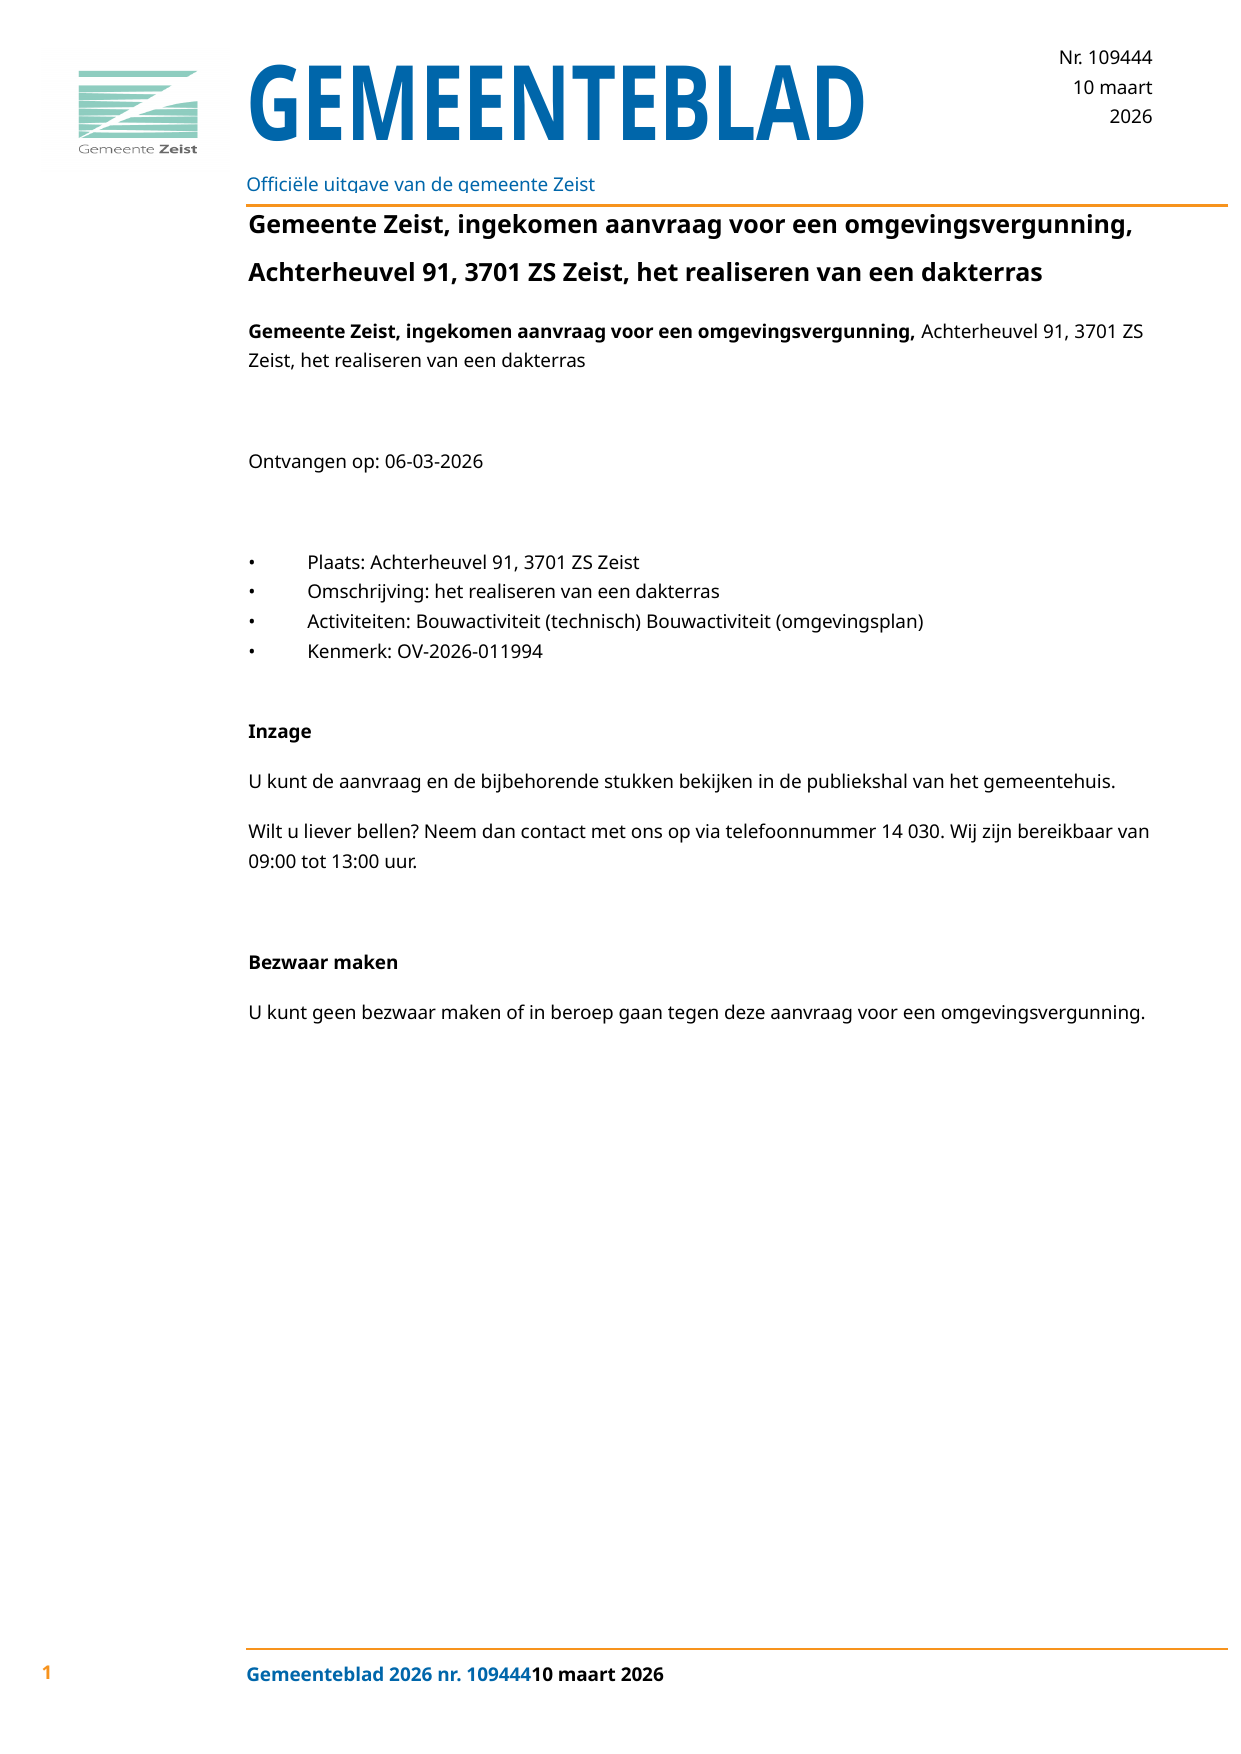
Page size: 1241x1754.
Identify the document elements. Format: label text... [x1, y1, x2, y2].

text Bezwaar maken [248, 949, 1152, 975]
list Omschrijving: het realiseren van een dakterras [248, 579, 1152, 604]
text Wilt u liever bellen? Neem dan contact met ons op via telefoonnummer 14 030. Wij zijn bereikbaar van 09:00 tot 13:00 uur. [248, 819, 1152, 874]
list Kenmerk: OV-2026-011994 [248, 638, 1152, 664]
list Activiteiten: Bouwactiviteit (technisch) Bouwactiviteit (omgevingsplan) [248, 608, 1152, 634]
text U kunt de aanvraag en de bijbehorende stukken bekijken in de publiekshal van het gemeentehuis. [248, 768, 1152, 794]
text Ontvangen op: 06-03-2026 [248, 448, 1152, 474]
text Gemeente Zeist, ingekomen aanvraag voor een omgevingsvergunning, Achterheuvel 91, 3701 ZS Zeist, het realiseren van een dakterras [248, 207, 1152, 288]
picture [41, 47, 231, 172]
list Plaats: Achterheuvel 91, 3701 ZS Zeist [248, 549, 1152, 575]
text Inzage [248, 718, 1152, 744]
text U kunt geen bezwaar maken of in beroep gaan tegen deze aanvraag voor een omgevingsvergunning. [248, 999, 1152, 1025]
text Gemeente Zeist, ingekomen aanvraag voor een omgevingsvergunning, Achterheuvel 91, 3701 ZS Zeist, het realiseren van een dakterras [248, 318, 1152, 373]
